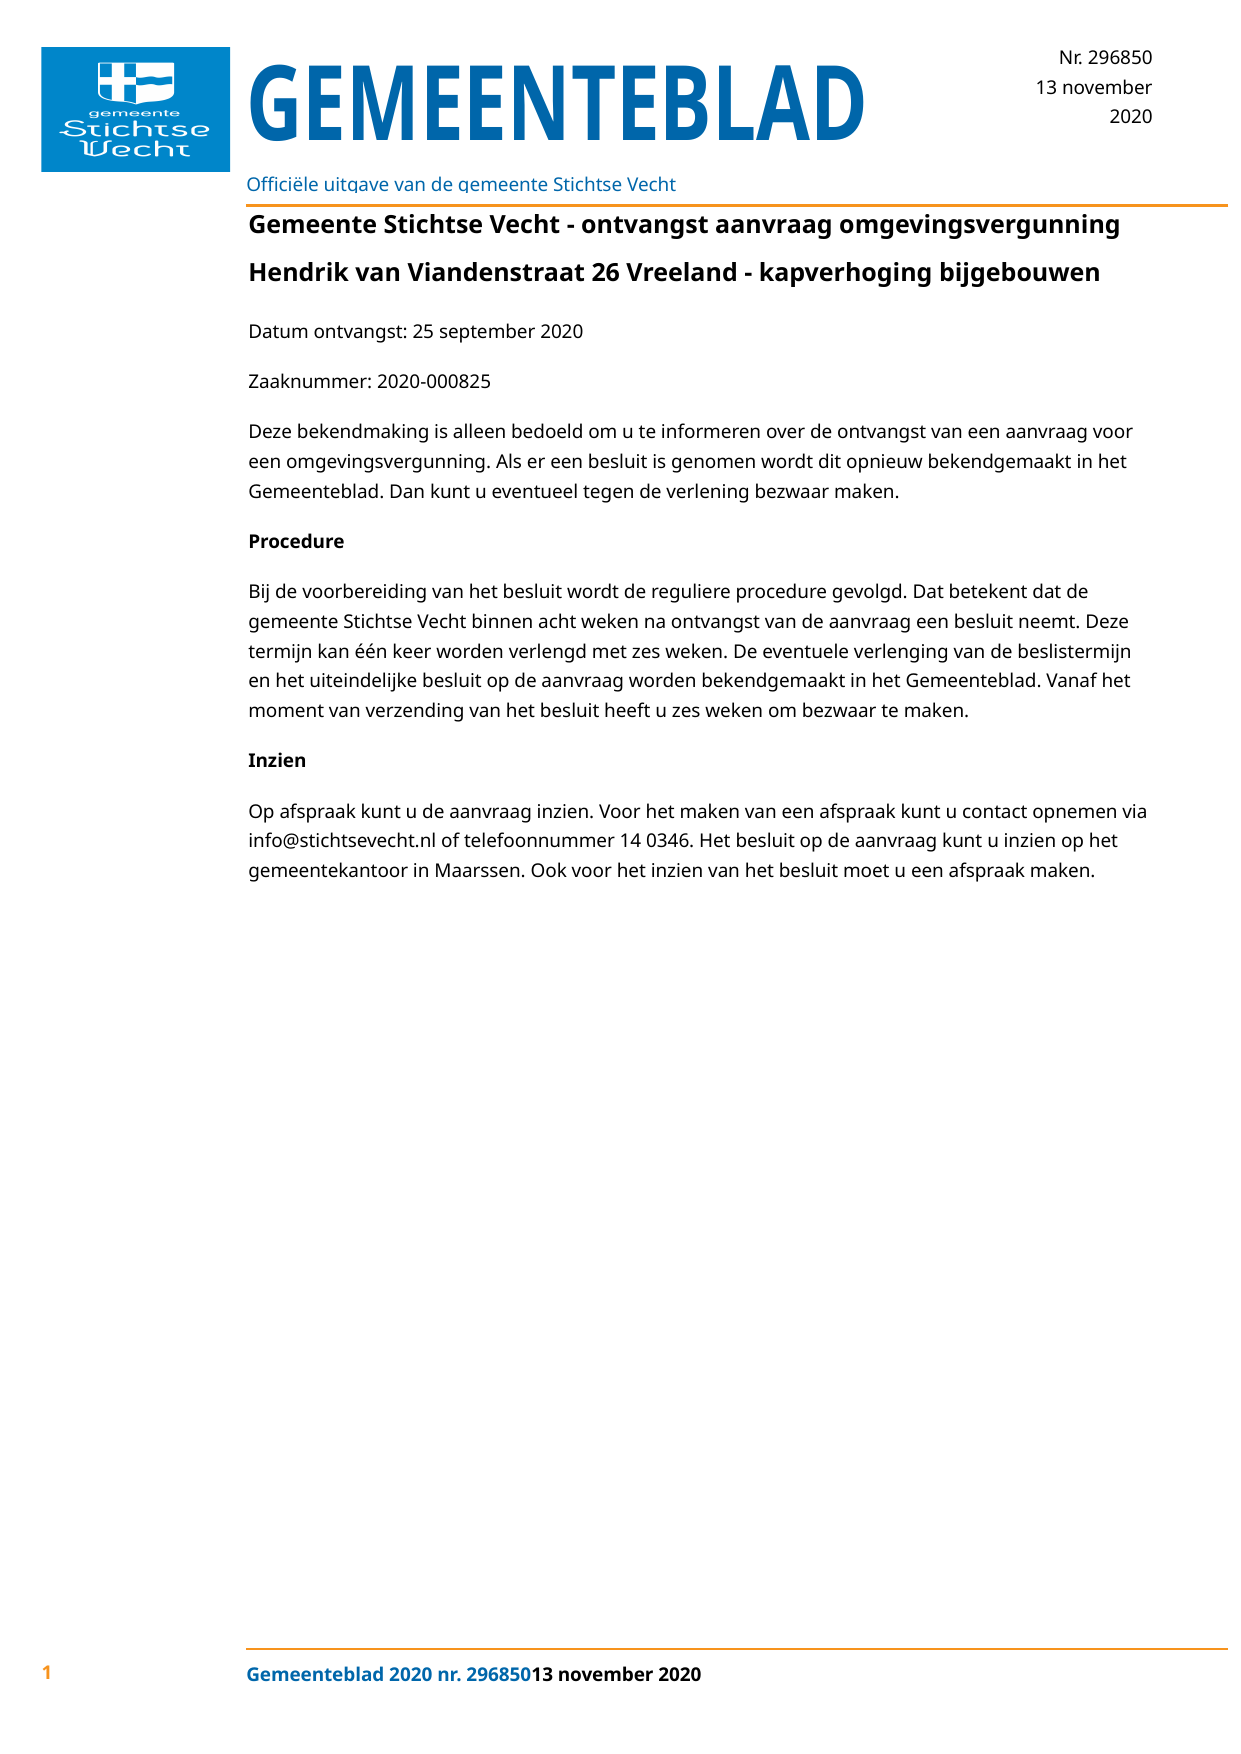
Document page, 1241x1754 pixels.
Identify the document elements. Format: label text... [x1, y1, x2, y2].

text Bij de voorbereiding van het besluit wordt de reguliere procedure gevolgd. Dat betekent dat de gemeente Stichtse Vecht binnen acht weken na ontvangst van de aanvraag een besluit neemt. Deze termijn kan één keer worden verlengd met zes weken. De eventuele verlenging van de beslistermijn en het uiteindelijke besluit op de aanvraag worden bekendgemaakt in het Gemeenteblad. Vanaf het moment van verzending van het besluit heeft u zes weken om bezwaar te maken. [248, 579, 1152, 723]
text Gemeente Stichtse Vecht - ontvangst aanvraag omgevingsvergunning Hendrik van Viandenstraat 26 Vreeland - kapverhoging bijgebouwen [248, 207, 1152, 288]
text Procedure [248, 528, 1152, 554]
text Zaaknummer: 2020-000825 [248, 368, 1152, 394]
picture [137, 63, 174, 103]
text Deze bekendmaking is alleen bedoeld om u te informeren over de ontvangst van een aanvraag voor een omgevingsvergunning. Als er een besluit is genomen wordt dit opnieuw bekendgemaakt in het Gemeenteblad. Dan kunt u eventueel tegen de verlening bezwaar maken. [248, 419, 1152, 504]
text Inzien [248, 747, 1152, 773]
picture [99, 63, 135, 101]
text Op afspraak kunt u de aanvraag inzien. Voor het maken van een afspraak kunt u contact opnemen via info@stichtsevecht.nl of telefoonnummer 14 0346. Het besluit op de aanvraag kunt u inzien op het gemeentekantoor in Maarssen. Ook voor het inzien van het besluit moet u een afspraak maken. [248, 798, 1152, 883]
text Datum ontvangst: 25 september 2020 [248, 318, 1152, 344]
